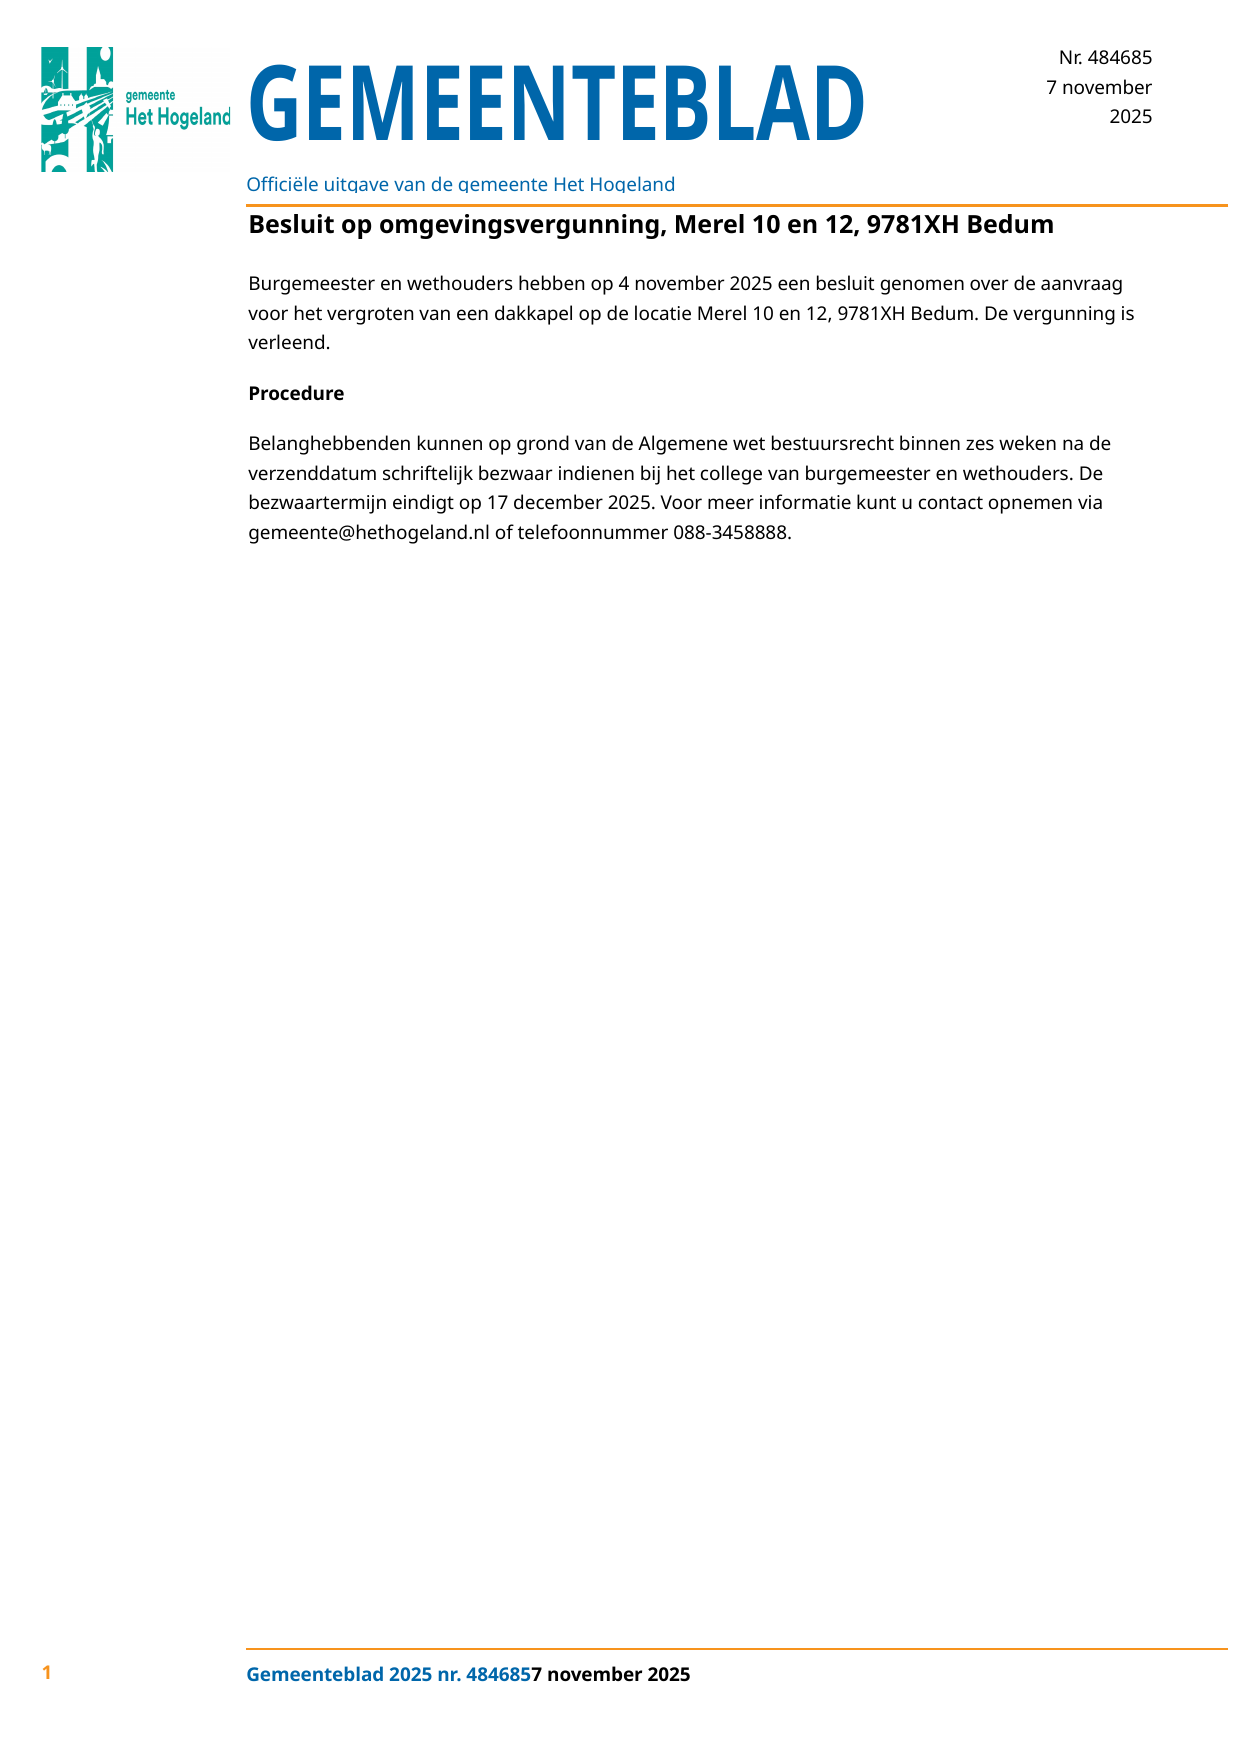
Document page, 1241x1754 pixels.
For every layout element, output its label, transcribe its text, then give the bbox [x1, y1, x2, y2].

text Besluit op omgevingsvergunning, Merel 10 en 12, 9781XH Bedum [248, 207, 1152, 241]
text Belanghebbenden kunnen op grond van de Algemene wet bestuursrecht binnen zes weken na de verzenddatum schriftelijk bezwaar indienen bij het college van burgemeester en wethouders. De bezwaartermijn eindigt op 17 december 2025. Voor meer informatie kunt u contact opnemen via gemeente@hethogeland.nl of telefoonnummer 088-3458888. [248, 430, 1152, 545]
picture [41, 47, 231, 172]
text Burgemeester en wethouders hebben op 4 november 2025 een besluit genomen over de aanvraag voor het vergroten van een dakkapel op de locatie Merel 10 en 12, 9781XH Bedum. De vergunning is verleend. [248, 270, 1152, 355]
text Procedure [248, 380, 1152, 406]
